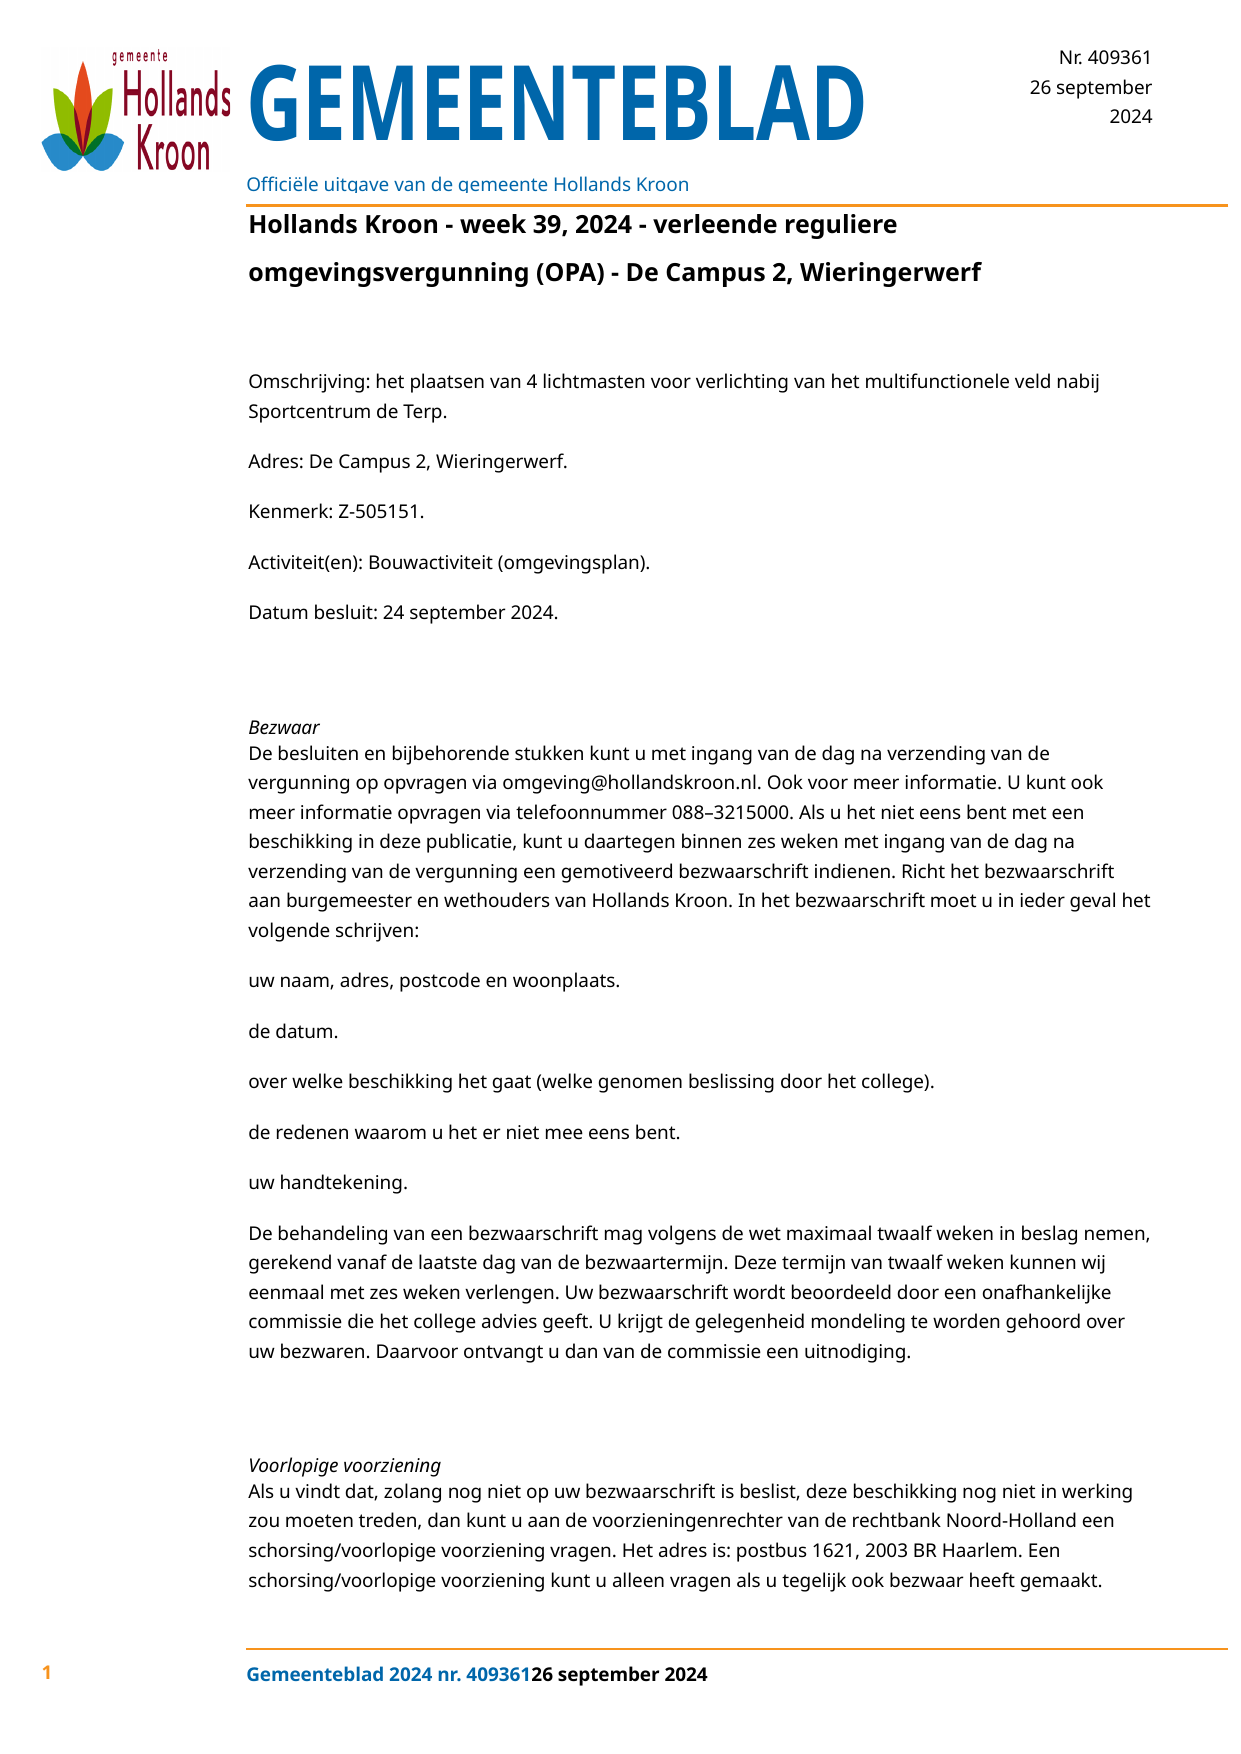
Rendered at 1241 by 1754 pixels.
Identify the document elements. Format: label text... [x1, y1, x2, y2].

text De besluiten en bijbehorende stukken kunt u met ingang van de dag na verzending van de vergunning op opvragen via omgeving@hollandskroon.nl. Ook voor meer informatie. U kunt ook meer informatie opvragen via telefoonnummer 088–3215000. Als u het niet eens bent met een beschikking in deze publicatie, kunt u daartegen binnen zes weken met ingang van de dag na verzending van de vergunning een gemotiveerd bezwaarschrift indienen. Richt het bezwaarschrift aan burgemeester en wethouders van Hollands Kroon. In het bezwaarschrift moet u in ieder geval het volgende schrijven: [248, 740, 1152, 943]
text Bezwaar [248, 714, 1152, 740]
text de redenen waarom u het er niet mee eens bent. [248, 1119, 1152, 1144]
text uw naam, adres, postcode en woonplaats. [248, 968, 1152, 993]
text Hollands Kroon - week 39, 2024 - verleende reguliere omgevingsvergunning (OPA) - De Campus 2, Wieringerwerf [248, 207, 1152, 288]
text Kenmerk: Z-505151. [248, 499, 1152, 524]
text Activiteit(en): Bouwactiviteit (omgevingsplan). [248, 549, 1152, 575]
text Omschrijving: het plaatsen van 4 lichtmasten voor verlichting van het multifunctionele veld nabij Sportcentrum de Terp. [248, 368, 1152, 424]
text de datum. [248, 1018, 1152, 1044]
text Als u vindt dat, zolang nog niet op uw bezwaarschrift is beslist, deze beschikking nog niet in werking zou moeten treden, dan kunt u aan de voorzieningenrechter van de rechtbank Noord-Holland een schorsing/voorlopige voorziening vragen. Het adres is: postbus 1621, 2003 BR Haarlem. Een schorsing/voorlopige voorziening kunt u alleen vragen als u tegelijk ook bezwaar heeft gemaakt. [248, 1478, 1152, 1593]
text De behandeling van een bezwaarschrift mag volgens de wet maximaal twaalf weken in beslag nemen, gerekend vanaf de laatste dag van de bezwaartermijn. Deze termijn van twaalf weken kunnen wij eenmaal met zes weken verlengen. Uw bezwaarschrift wordt beoordeeld door een onafhankelijke commissie die het college advies geeft. U krijgt de gelegenheid mondeling te worden gehoord over uw bezwaren. Daarvoor ontvangt u dan van de commissie een uitnodiging. [248, 1220, 1152, 1364]
picture [41, 47, 231, 172]
text Datum besluit: 24 september 2024. [248, 599, 1152, 625]
text over welke beschikking het gaat (welke genomen beslissing door het college). [248, 1068, 1152, 1094]
text Adres: De Campus 2, Wieringerwerf. [248, 448, 1152, 474]
text uw handtekening. [248, 1169, 1152, 1195]
text Voorlopige voorziening [248, 1452, 1152, 1478]
